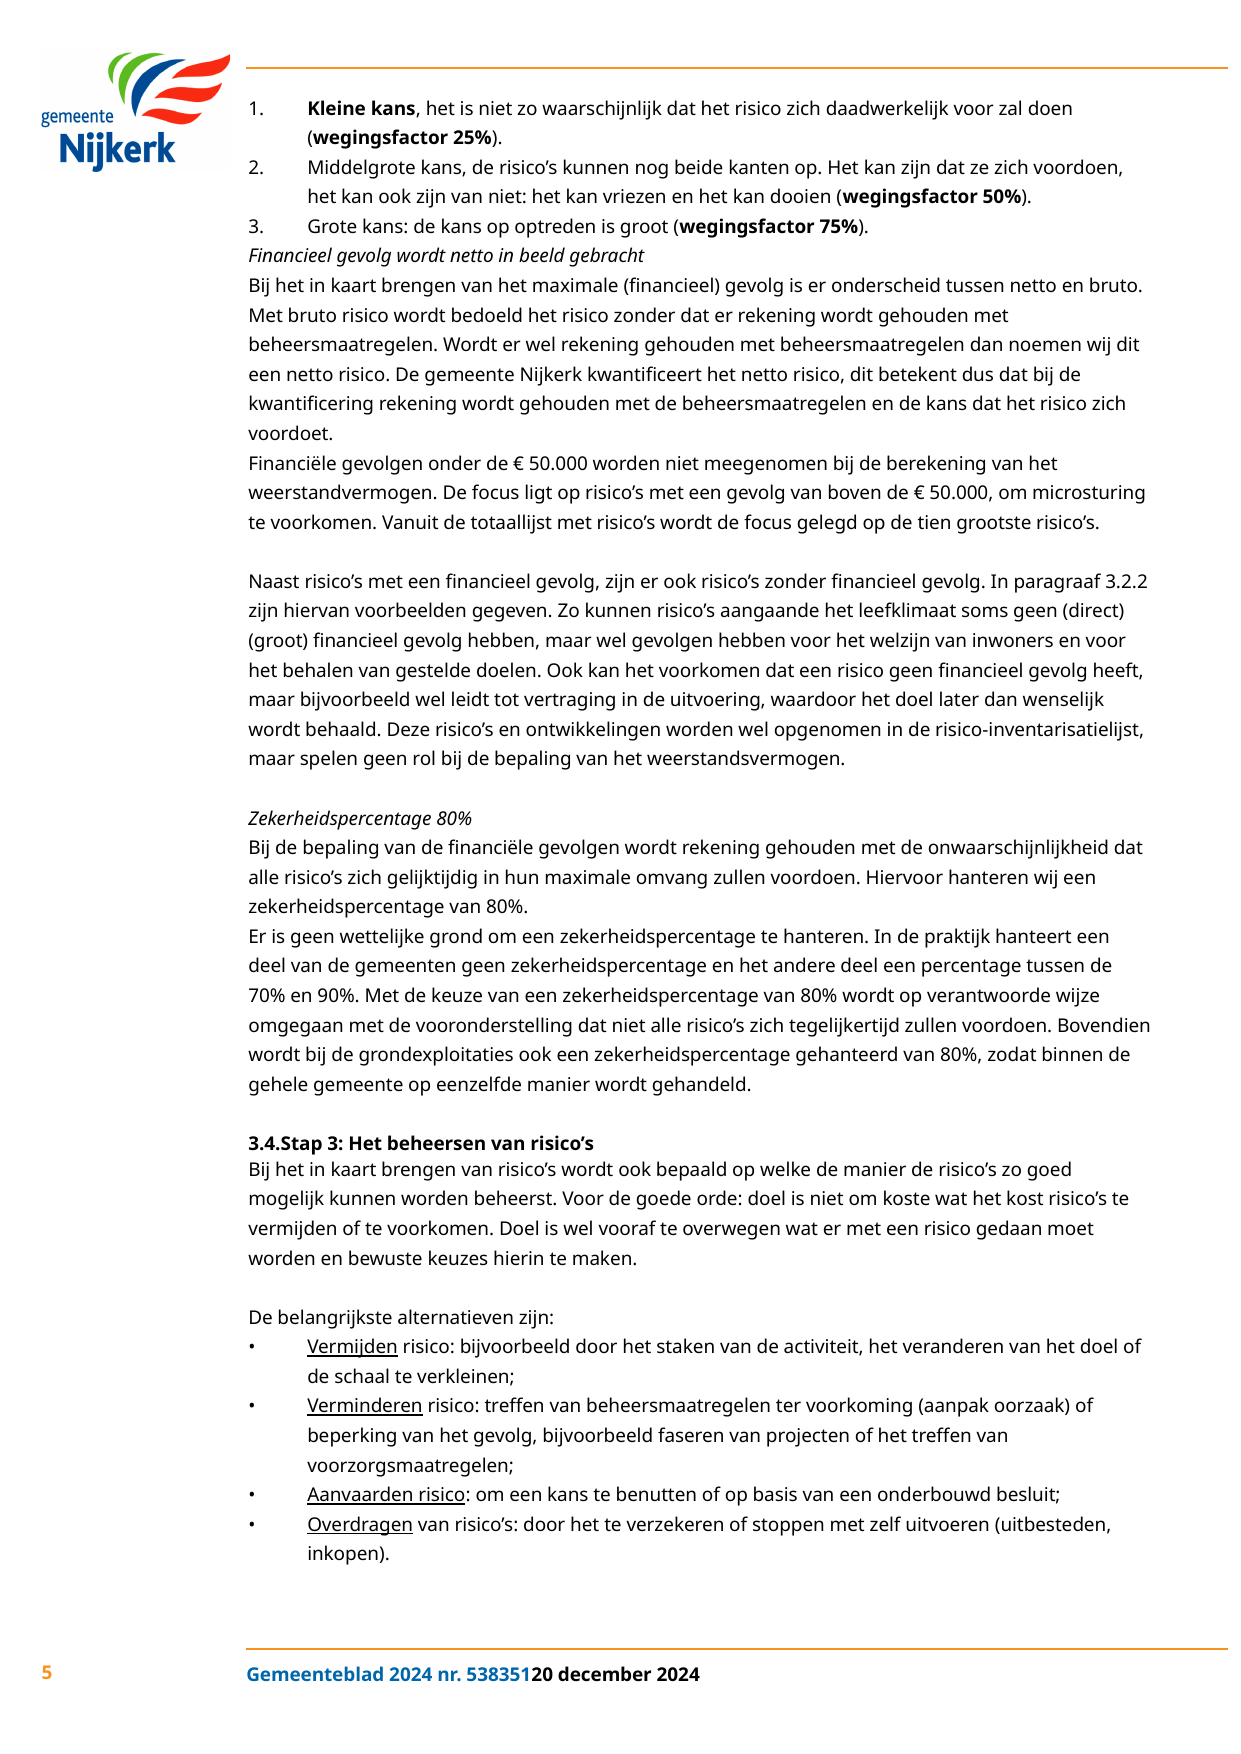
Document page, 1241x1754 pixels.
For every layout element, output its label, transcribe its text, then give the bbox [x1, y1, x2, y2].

text Met bruto risico wordt bedoeld het risico zonder dat er rekening wordt gehouden met beheersmaatregelen. Wordt er wel rekening gehouden met beheersmaatregelen dan noemen wij dit een netto risico. De gemeente Nijkerk kwantificeert het netto risico, dit betekent dus dat bij de kwantificering rekening wordt gehouden met de beheersmaatregelen en de kans dat het risico zich voordoet. [248, 302, 1152, 446]
picture [41, 47, 231, 172]
list Aanvaarden risico: om een kans te benutten of op basis van een onderbouwd besluit; [248, 1481, 1152, 1507]
list Middelgrote kans, de risico’s kunnen nog beide kanten op. Het kan zijn dat ze zich voordoen, het kan ook zijn van niet: het kan vriezen en het kan dooien (wegingsfactor 50%). [248, 154, 1152, 209]
text Bij het in kaart brengen van het maximale (financieel) gevolg is er onderscheid tussen netto en bruto. [248, 272, 1152, 298]
list Kleine kans, het is niet zo waarschijnlijk dat het risico zich daadwerkelijk voor zal doen (wegingsfactor 25%). [248, 95, 1152, 150]
text Bij het in kaart brengen van risico’s wordt ook bepaald op welke de manier de risico’s zo goed mogelijk kunnen worden beheerst. Voor de goede orde: doel is niet om koste wat het kost risico’s te vermijden of te voorkomen. Doel is wel vooraf te overwegen wat er met een risico gedaan moet worden en bewuste keuzes hierin te maken. [248, 1156, 1152, 1270]
list Vermijden risico: bijvoorbeeld door het staken van de activiteit, het veranderen van het doel of de schaal te verkleinen; [248, 1333, 1152, 1389]
text De belangrijkste alternatieven zijn: [248, 1304, 1152, 1329]
text Er is geen wettelijke grond om een zekerheidspercentage te hanteren. In de praktijk hanteert een deel van de gemeenten geen zekerheidspercentage en het andere deel een percentage tussen de 70% en 90%. Met de keuze van een zekerheidspercentage van 80% wordt op verantwoorde wijze omgegaan met de vooronderstelling dat niet alle risico’s zich tegelijkertijd zullen voordoen. Bovendien wordt bij de grondexploitaties ook een zekerheidspercentage gehanteerd van 80%, zodat binnen de gehele gemeente op eenzelfde manier wordt gehandeld. [248, 923, 1152, 1097]
text 3.4.Stap 3: Het beheersen van risico’s [248, 1130, 1152, 1156]
list Verminderen risico: treffen van beheersmaatregelen ter voorkoming (aanpak oorzaak) of beperking van het gevolg, bijvoorbeeld faseren van projecten of het treffen van voorzorgsmaatregelen; [248, 1393, 1152, 1477]
text Financieel gevolg wordt netto in beeld gebracht [248, 243, 1152, 268]
list Grote kans: de kans op optreden is groot (wegingsfactor 75%). [248, 213, 1152, 239]
list Overdragen van risico’s: door het te verzekeren of stoppen met zelf uitvoeren (uitbesteden, inkopen). [248, 1511, 1152, 1566]
text Financiële gevolgen onder de € 50.000 worden niet meegenomen bij de berekening van het weerstandvermogen. De focus ligt op risico’s met een gevolg van boven de € 50.000, om microsturing te voorkomen. Vanuit de totaallijst met risico’s wordt de focus gelegd op de tien grootste risico’s. [248, 450, 1152, 535]
text Zekerheidspercentage 80% [248, 805, 1152, 831]
text Naast risico’s met een financieel gevolg, zijn er ook risico’s zonder financieel gevolg. In paragraaf 3.2.2 zijn hiervan voorbeelden gegeven. Zo kunnen risico’s aangaande het leefklimaat soms geen (direct) (groot) financieel gevolg hebben, maar wel gevolgen hebben voor het welzijn van inwoners en voor het behalen van gestelde doelen. Ook kan het voorkomen dat een risico geen financieel gevolg heeft, maar bijvoorbeeld wel leidt tot vertraging in de uitvoering, waardoor het doel later dan wenselijk wordt behaald. Deze risico’s en ontwikkelingen worden wel opgenomen in de risico-inventarisatielijst, maar spelen geen rol bij de bepaling van het weerstandsvermogen. [248, 568, 1152, 771]
text Bij de bepaling van de financiële gevolgen wordt rekening gehouden met de onwaarschijnlijkheid dat alle risico’s zich gelijktijdig in hun maximale omvang zullen voordoen. Hiervoor hanteren wij een zekerheidspercentage van 80%. [248, 834, 1152, 919]
